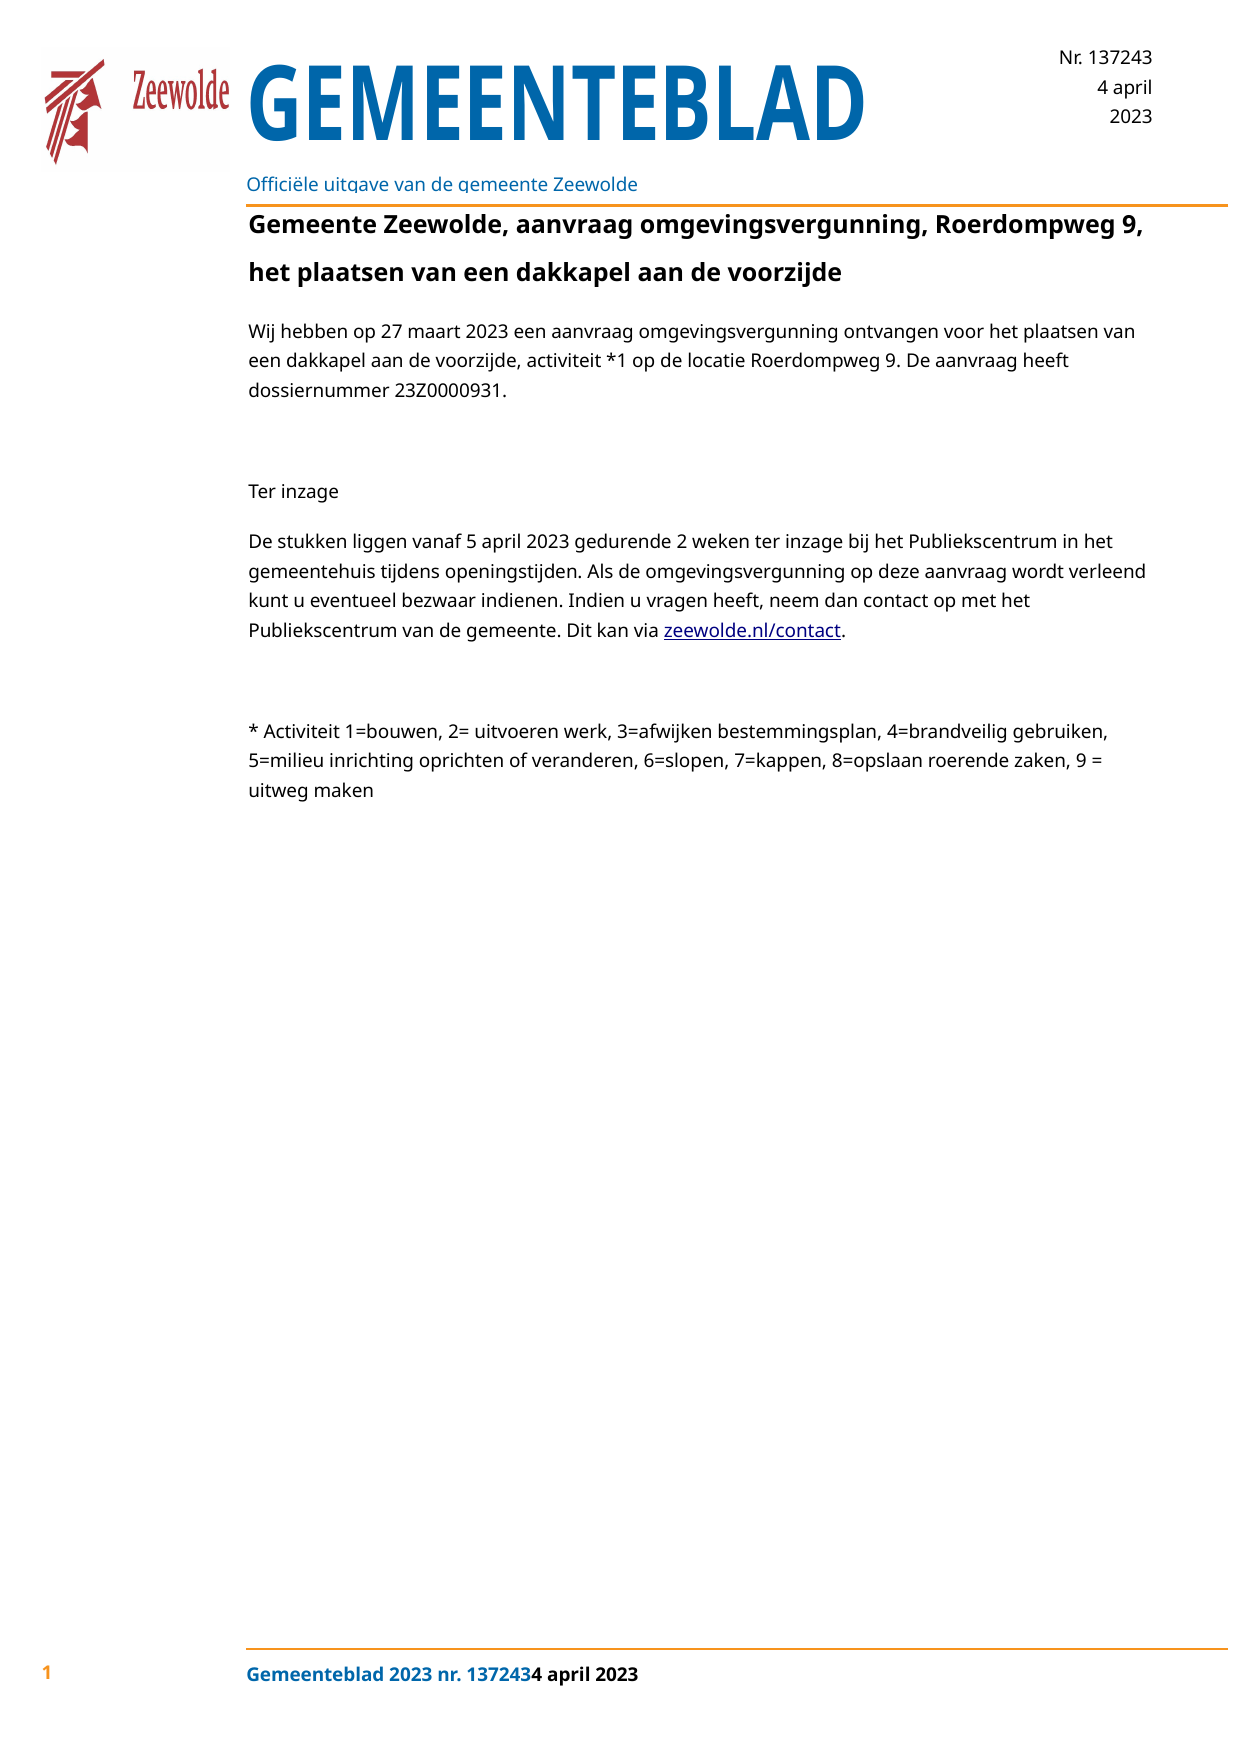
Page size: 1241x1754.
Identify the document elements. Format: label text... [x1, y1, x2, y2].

text Gemeente Zeewolde, aanvraag omgevingsvergunning, Roerdompweg 9, het plaatsen van een dakkapel aan de voorzijde [248, 207, 1152, 288]
text Ter inzage [248, 478, 1152, 504]
text Wij hebben op 27 maart 2023 een aanvraag omgevingsvergunning ontvangen voor het plaatsen van een dakkapel aan de voorzijde, activiteit *1 op de locatie Roerdompweg 9. De aanvraag heeft dossiernummer 23Z0000931. [248, 318, 1152, 403]
text De stukken liggen vanaf 5 april 2023 gedurende 2 weken ter inzage bij het Publiekscentrum in het gemeentehuis tijdens openingstijden. Als de omgevingsvergunning op deze aanvraag wordt verleend kunt u eventueel bezwaar indienen. Indien u vragen heeft, neem dan contact op met het Publiekscentrum van de gemeente. Dit kan via zeewolde.nl/contact. [248, 528, 1152, 643]
text * Activiteit 1=bouwen, 2= uitvoeren werk, 3=afwijken bestemmingsplan, 4=brandveilig gebruiken, 5=milieu inrichting oprichten of veranderen, 6=slopen, 7=kappen, 8=opslaan roerende zaken, 9 = uitweg maken [248, 718, 1152, 803]
picture [41, 47, 231, 172]
